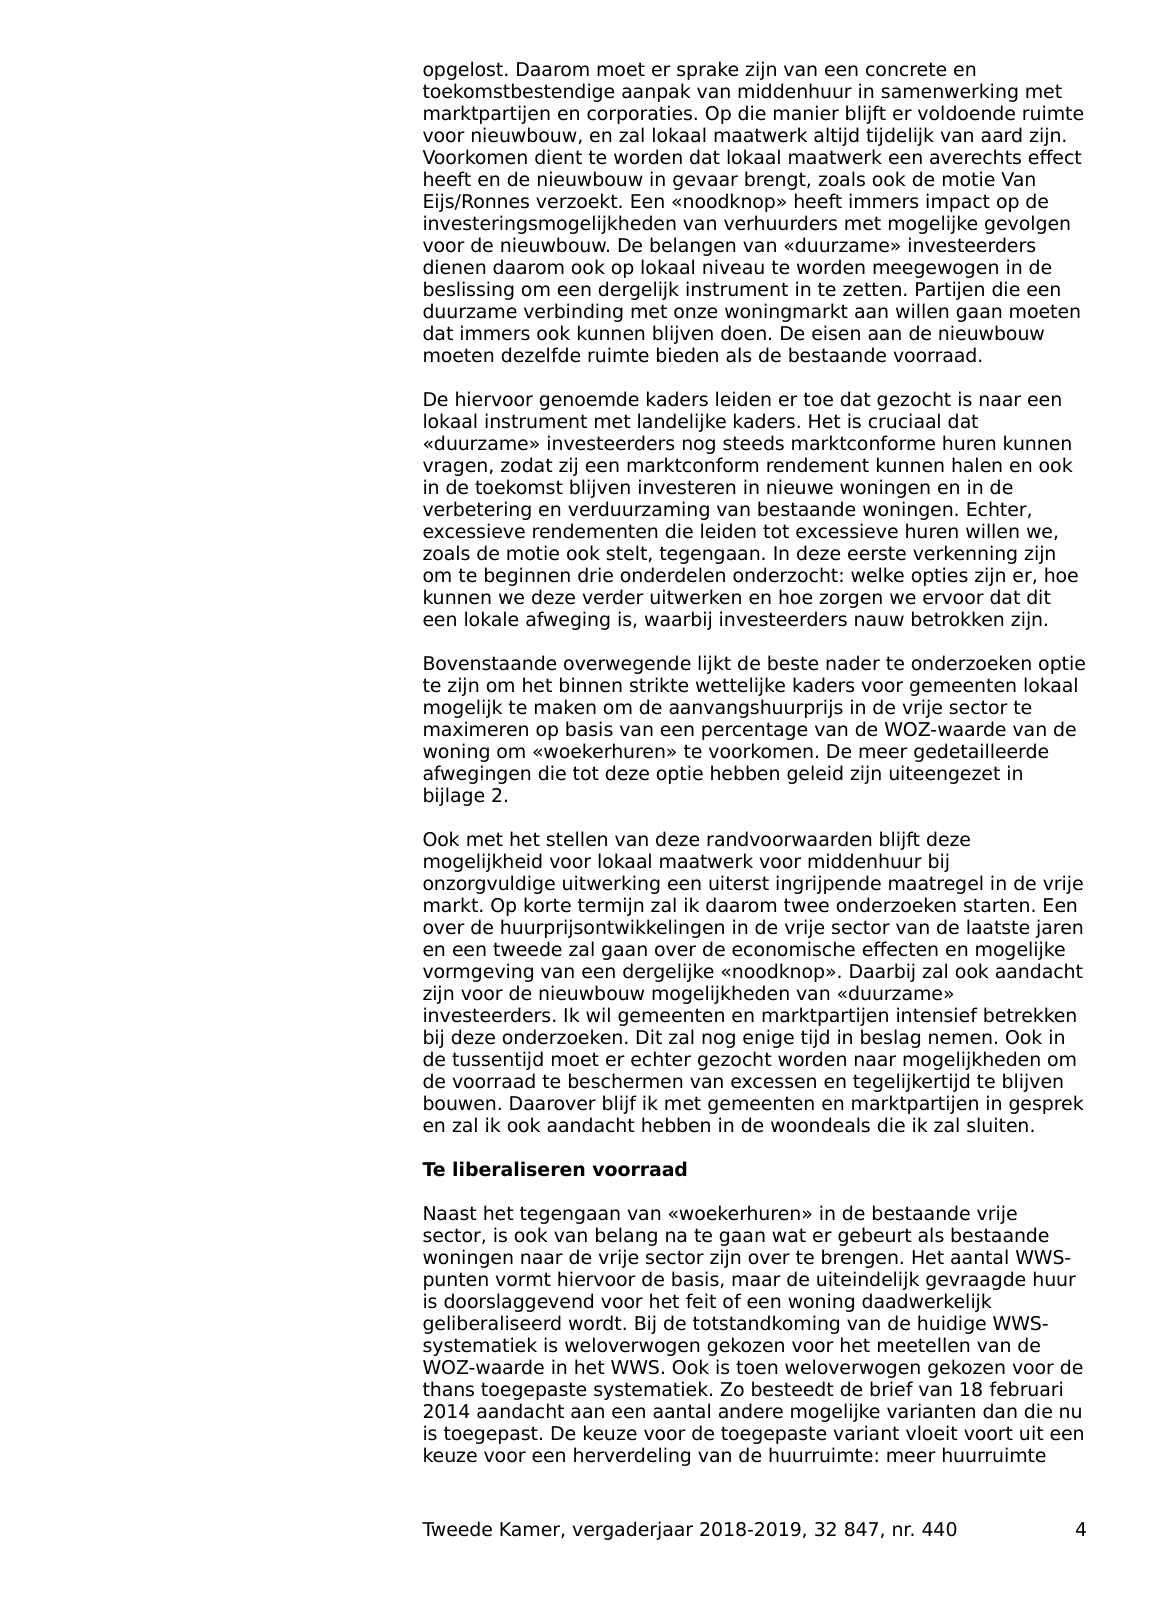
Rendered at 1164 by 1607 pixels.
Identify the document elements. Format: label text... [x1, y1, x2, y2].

text Naast het tegengaan van «woekerhuren» in de bestaande vrije sector, is ook van belang na te gaan wat er gebeurt als bestaande woningen naar de vrije sector zijn over te brengen. Het aantal WWS-punten vormt hiervoor de basis, maar de uiteindelijk gevraagde huur is doorslaggevend voor het feit of een woning daadwerkelijk geliberaliseerd wordt. Bij de totstandkoming van de huidige WWS-systematiek is weloverwogen gekozen voor het meetellen van de WOZ-waarde in het WWS. Ook is toen weloverwogen gekozen voor de thans toegepaste systematiek. Zo besteedt de brief van 18 februari 2014 aandacht aan een aantal andere mogelijke varianten dan die nu is toegepast. De keuze voor de toegepaste variant vloeit voort uit een keuze voor een herverdeling van de huurruimte: meer huurruimte [422, 1203, 1087, 1467]
text Bovenstaande overwegende lijkt de beste nader te onderzoeken optie te zijn om het binnen strikte wettelijke kaders voor gemeenten lokaal mogelijk te maken om de aanvangshuurprijs in de vrije sector te maximeren op basis van een percentage van de WOZ-waarde van de woning om «woekerhuren» te voorkomen. De meer gedetailleerde afwegingen die tot deze optie hebben geleid zijn uiteengezet in bijlage 2. [422, 653, 1087, 807]
text opgelost. Daarom moet er sprake zijn van een concrete en toekomstbestendige aanpak van middenhuur in samenwerking met marktpartijen en corporaties. Op die manier blijft er voldoende ruimte voor nieuwbouw, en zal lokaal maatwerk altijd tijdelijk van aard zijn. Voorkomen dient te worden dat lokaal maatwerk een averechts effect heeft en de nieuwbouw in gevaar brengt, zoals ook de motie Van Eijs/Ronnes verzoekt. Een «noodknop» heeft immers impact op de investeringsmogelijkheden van verhuurders met mogelijke gevolgen voor de nieuwbouw. De belangen van «duurzame» investeerders dienen daarom ook op lokaal niveau te worden meegewogen in de beslissing om een dergelijk instrument in te zetten. Partijen die een duurzame verbinding met onze woningmarkt aan willen gaan moeten dat immers ook kunnen blijven doen. De eisen aan de nieuwbouw moeten dezelfde ruimte bieden als de bestaande voorraad. [422, 59, 1087, 367]
subtitle Te liberaliseren voorraad [422, 1159, 1087, 1181]
text De hiervoor genoemde kaders leiden er toe dat gezocht is naar een lokaal instrument met landelijke kaders. Het is cruciaal dat «duurzame» investeerders nog steeds marktconforme huren kunnen vragen, zodat zij een marktconform rendement kunnen halen en ook in de toekomst blijven investeren in nieuwe woningen en in de verbetering en verduurzaming van bestaande woningen. Echter, excessieve rendementen die leiden tot excessieve huren willen we, zoals de motie ook stelt, tegengaan. In deze eerste verkenning zijn om te beginnen drie onderdelen onderzocht: welke opties zijn er, hoe kunnen we deze verder uitwerken en hoe zorgen we ervoor dat dit een lokale afweging is, waarbij investeerders nauw betrokken zijn. [422, 389, 1087, 631]
text Ook met het stellen van deze randvoorwaarden blijft deze mogelijkheid voor lokaal maatwerk voor middenhuur bij onzorgvuldige uitwerking een uiterst ingrijpende maatregel in de vrije markt. Op korte termijn zal ik daarom twee onderzoeken starten. Een over de huurprijsontwikkelingen in de vrije sector van de laatste jaren en een tweede zal gaan over de economische effecten en mogelijke vormgeving van een dergelijke «noodknop». Daarbij zal ook aandacht zijn voor de nieuwbouw mogelijkheden van «duurzame» investeerders. Ik wil gemeenten en marktpartijen intensief betrekken bij deze onderzoeken. Dit zal nog enige tijd in beslag nemen. Ook in de tussentijd moet er echter gezocht worden naar mogelijkheden om de voorraad te beschermen van excessen en tegelijkertijd te blijven bouwen. Daarover blijf ik met gemeenten en marktpartijen in gesprek en zal ik ook aandacht hebben in de woondeals die ik zal sluiten. [422, 829, 1087, 1137]
